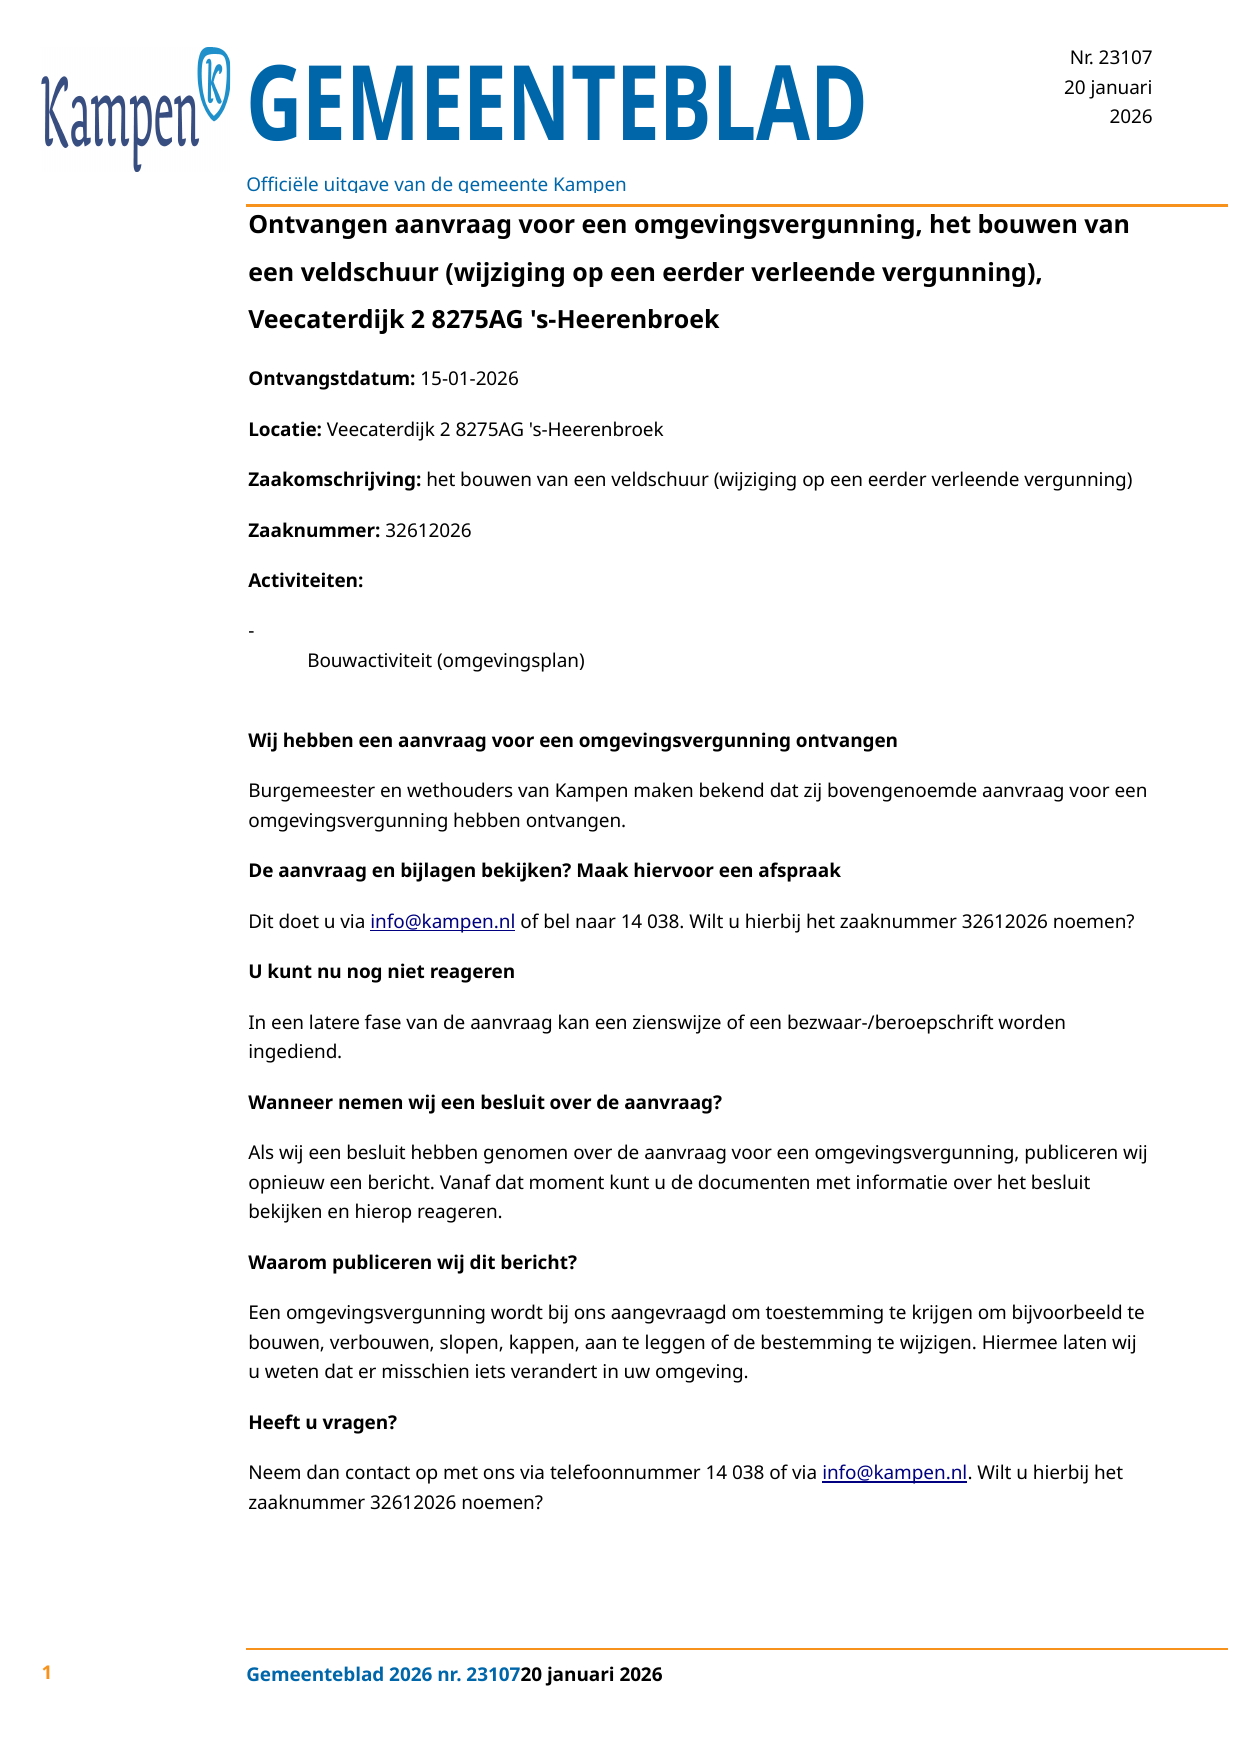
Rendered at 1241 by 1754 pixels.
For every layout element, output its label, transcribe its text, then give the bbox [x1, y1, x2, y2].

text Wanneer nemen wij een besluit over de aanvraag? [248, 1089, 1152, 1114]
text In een latere fase van de aanvraag kan een zienswijze of een bezwaar-/beroepschrift worden ingediend. [248, 1009, 1152, 1064]
list Bouwactiviteit (omgevingsplan) [248, 647, 1152, 673]
text Zaakomschrijving: het bouwen van een veldschuur (wijziging op een eerder verleende vergunning) [248, 466, 1152, 492]
text Zaaknummer: 32612026 [248, 517, 1152, 542]
text Ontvangen aanvraag voor een omgevingsvergunning, het bouwen van een veldschuur (wijziging op een eerder verleende vergunning), Veecaterdijk 2 8275AG 's-Heerenbroek [248, 207, 1152, 336]
text Waarom publiceren wij dit bericht? [248, 1249, 1152, 1274]
text Dit doet u via info@kampen.nl of bel naar 14 038. Wilt u hierbij het zaaknummer 32612026 noemen? [248, 908, 1152, 934]
text Wij hebben een aanvraag voor een omgevingsvergunning ontvangen [248, 727, 1152, 753]
text Burgemeester en wethouders van Kampen maken bekend dat zij bovengenoemde aanvraag voor een omgevingsvergunning hebben ontvangen. [248, 778, 1152, 833]
text Activiteiten: [248, 567, 1152, 593]
text Als wij een besluit hebben genomen over de aanvraag voor een omgevingsvergunning, publiceren wij opnieuw een bericht. Vanaf dat moment kunt u de documenten met informatie over het besluit bekijken en hierop reageren. [248, 1139, 1152, 1224]
text Heeft u vragen? [248, 1409, 1152, 1434]
picture [41, 47, 231, 172]
text Een omgevingsvergunning wordt bij ons aangevraagd om toestemming te krijgen om bijvoorbeeld te bouwen, verbouwen, slopen, kappen, aan te leggen of de bestemming te wijzigen. Hiermee laten wij u weten dat er misschien iets verandert in uw omgeving. [248, 1299, 1152, 1384]
text U kunt nu nog niet reageren [248, 958, 1152, 984]
text Locatie: Veecaterdijk 2 8275AG 's-Heerenbroek [248, 416, 1152, 442]
text Neem dan contact op met ons via telefoonnummer 14 038 of via info@kampen.nl. Wilt u hierbij het zaaknummer 32612026 noemen? [248, 1459, 1152, 1514]
text Ontvangstdatum: 15-01-2026 [248, 366, 1152, 391]
text De aanvraag en bijlagen bekijken? Maak hiervoor een afspraak [248, 858, 1152, 883]
